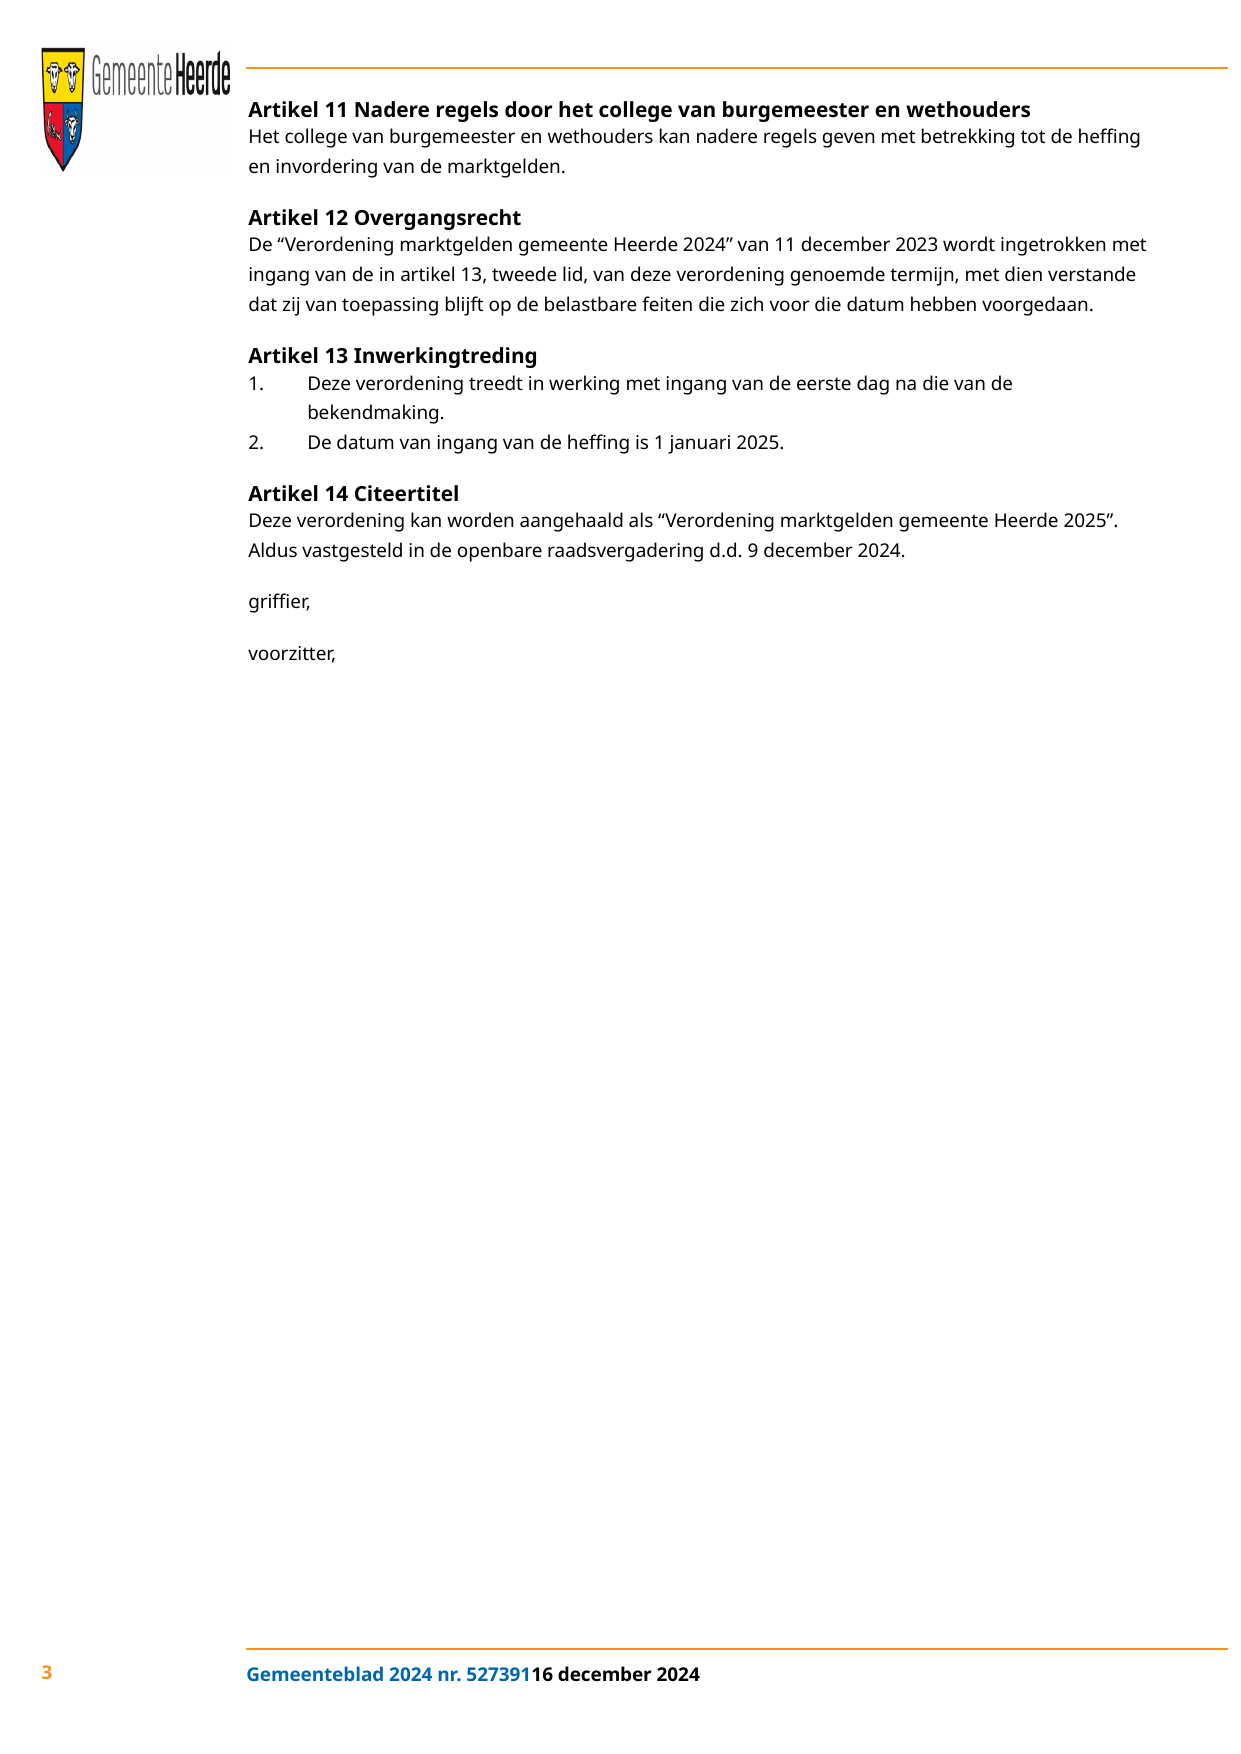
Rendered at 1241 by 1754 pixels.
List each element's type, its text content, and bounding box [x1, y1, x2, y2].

text griffier, [248, 589, 1152, 614]
picture [41, 47, 231, 172]
text Artikel 12 Overgangsrecht [248, 203, 1152, 232]
text Aldus vastgesteld in de openbare raadsvergadering d.d. 9 december 2024. [248, 537, 1152, 563]
text Artikel 13 Inwerkingtreding [248, 341, 1152, 370]
text voorzitter, [248, 640, 1152, 666]
text Artikel 11 Nadere regels door het college van burgemeester en wethouders [248, 95, 1152, 123]
text Deze verordening kan worden aangehaald als “Verordening marktgelden gemeente Heerde 2025”. [248, 508, 1152, 533]
list De datum van ingang van de heffing is 1 januari 2025. [248, 429, 1152, 454]
text Artikel 14 Citeertitel [248, 479, 1152, 508]
text Het college van burgemeester en wethouders kan nadere regels geven met betrekking tot de heffing en invordering van de marktgelden. [248, 123, 1152, 178]
list Deze verordening treedt in werking met ingang van de eerste dag na die van de bekendmaking. [248, 370, 1152, 425]
text De “Verordening marktgelden gemeente Heerde 2024” van 11 december 2023 wordt ingetrokken met ingang van de in artikel 13, tweede lid, van deze verordening genoemde termijn, met dien verstande dat zij van toepassing blijft op de belastbare feiten die zich voor die datum hebben voorgedaan. [248, 232, 1152, 317]
